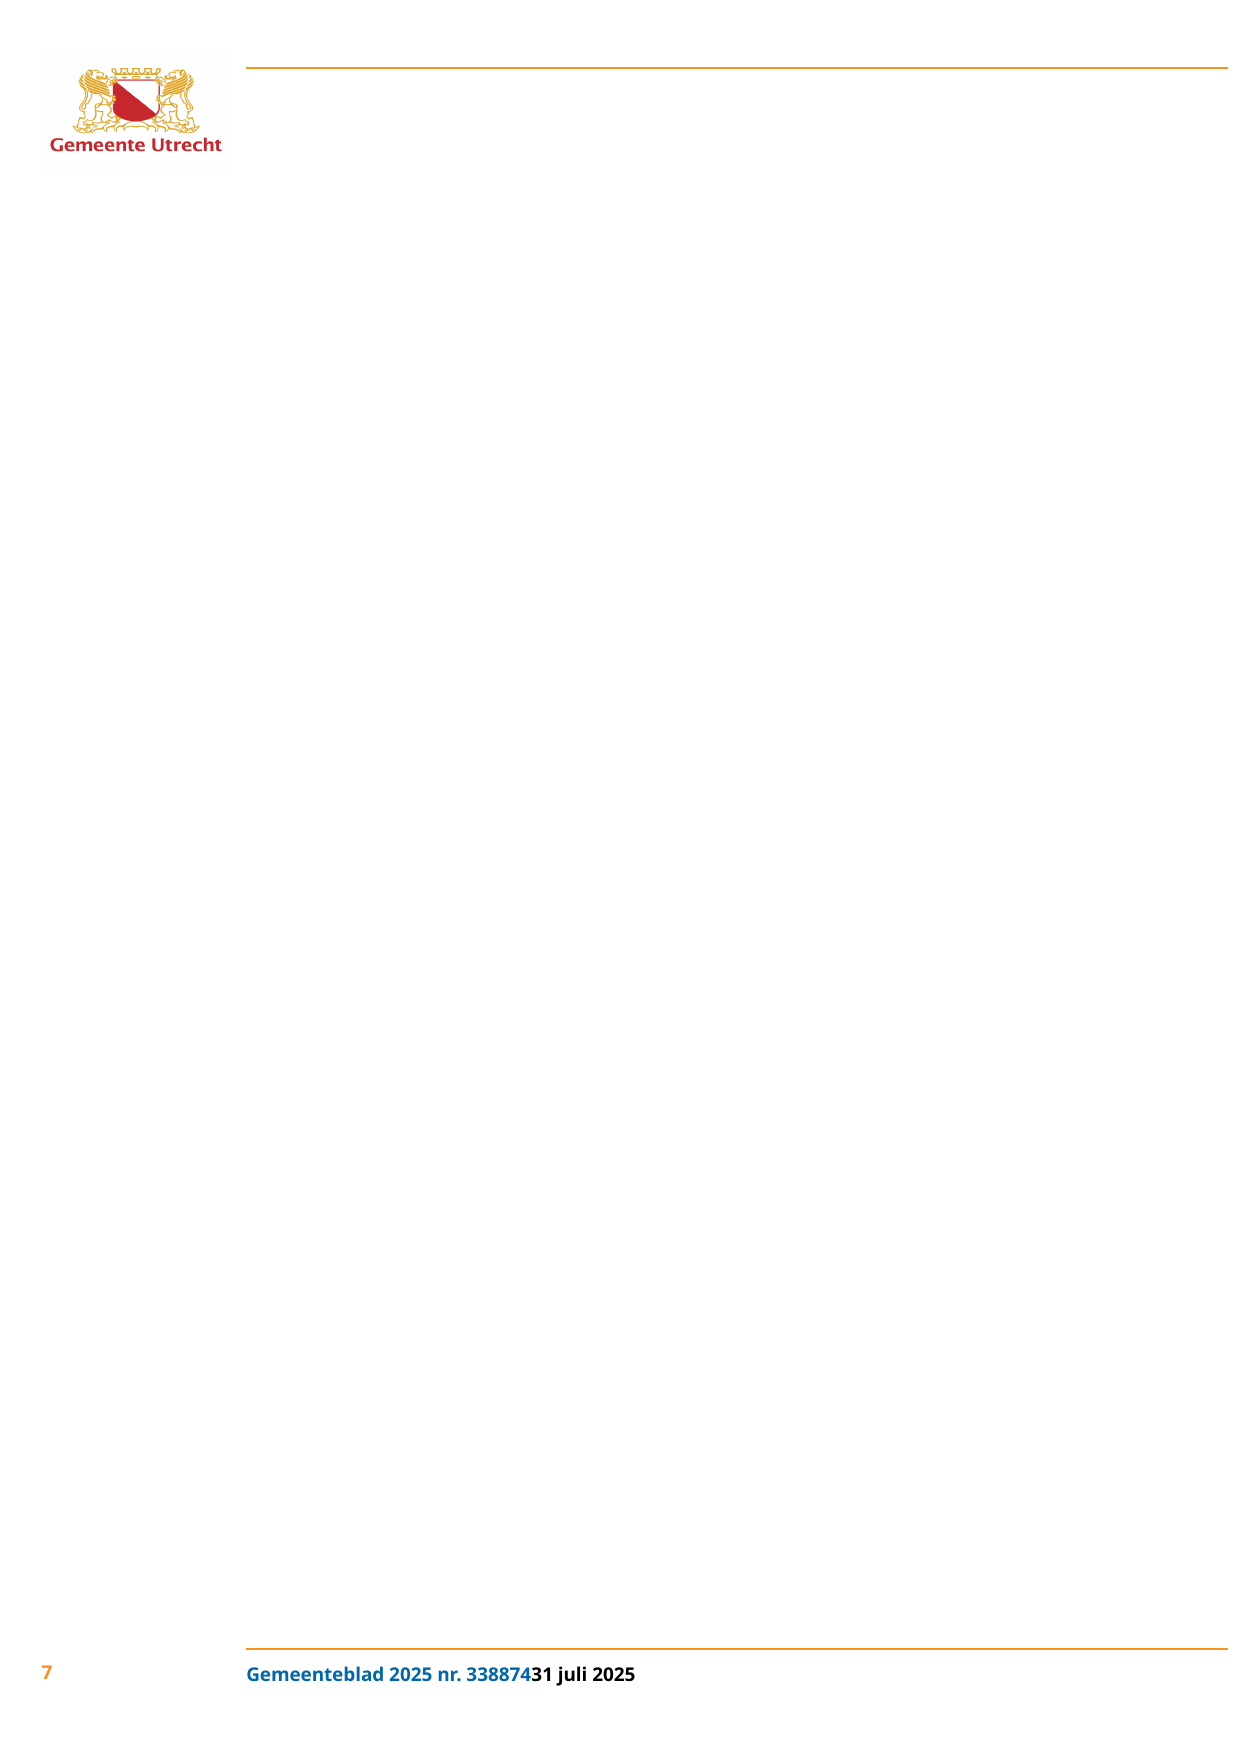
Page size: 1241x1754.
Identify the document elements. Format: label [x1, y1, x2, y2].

picture [41, 47, 231, 172]
